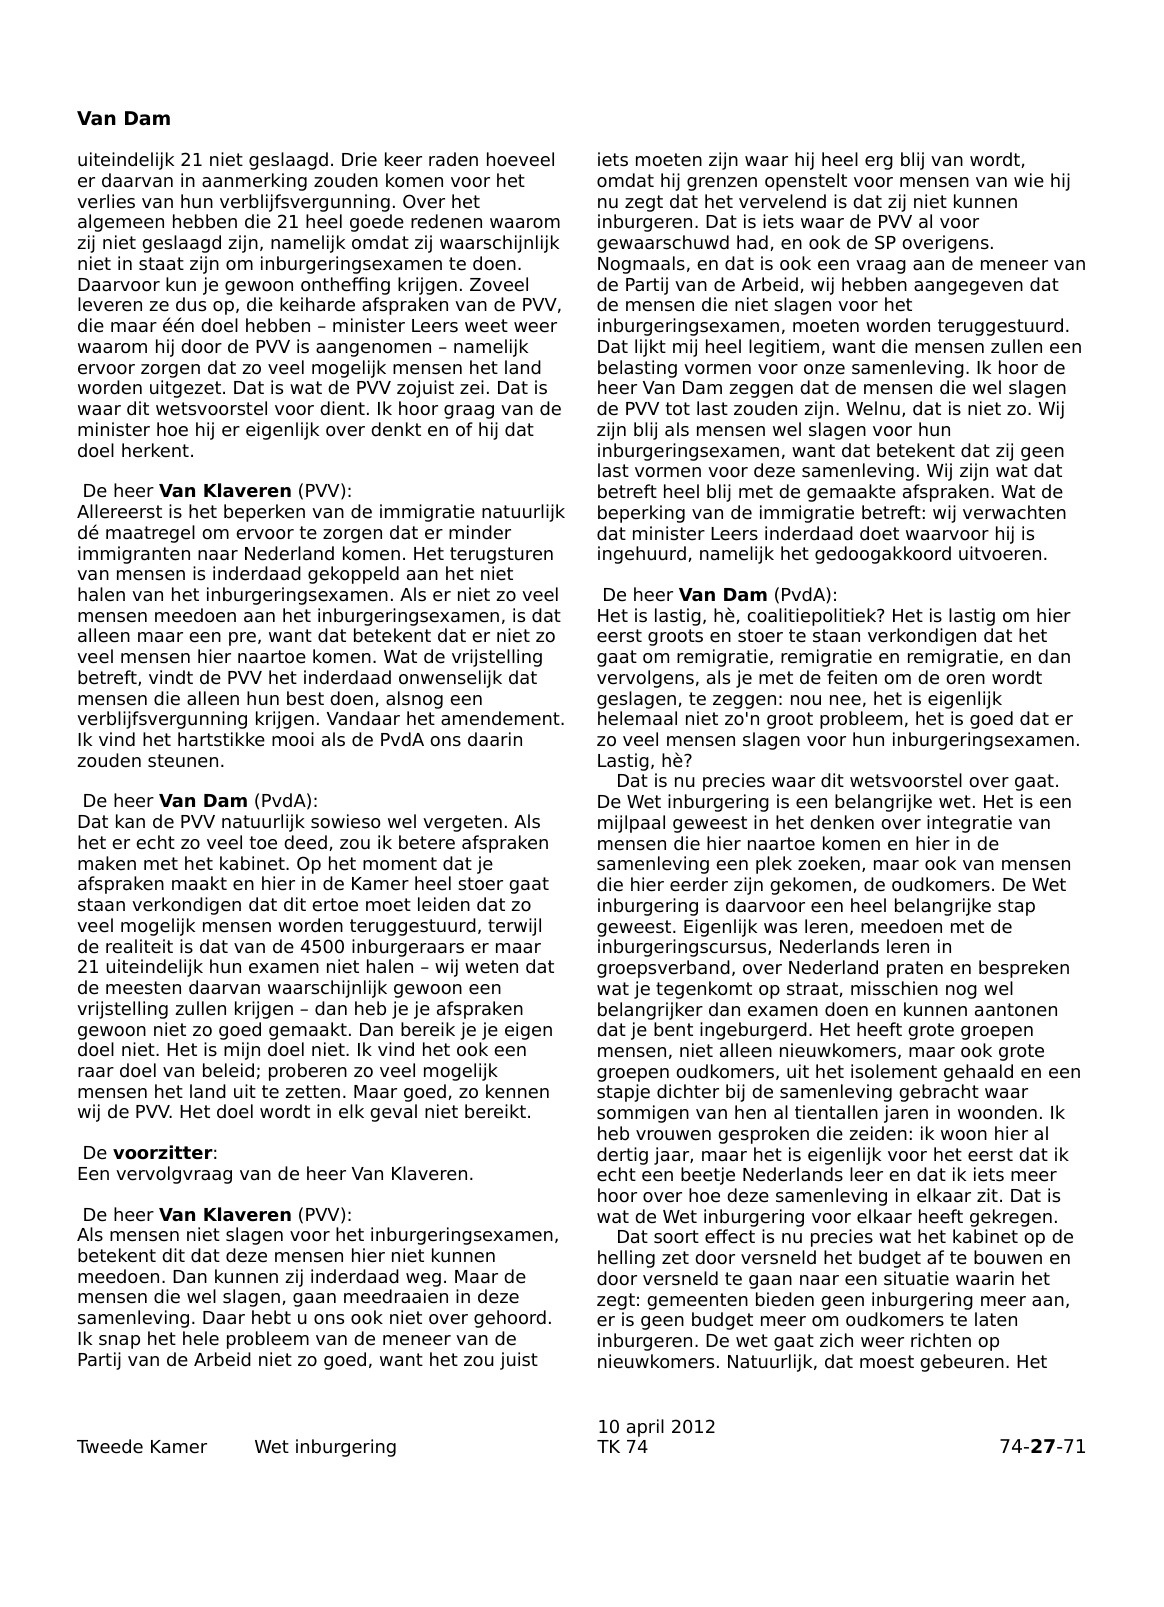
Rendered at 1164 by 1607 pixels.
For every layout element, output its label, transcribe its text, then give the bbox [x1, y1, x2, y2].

text uiteindelijk 21 niet geslaagd. Drie keer raden hoeveel er daarvan in aanmerking zouden komen voor het verlies van hun verblijfsvergunning. Over het algemeen hebben die 21 heel goede redenen waarom zij niet geslaagd zijn, namelijk omdat zij waarschijnlijk niet in staat zijn om inburgeringsexamen te doen. Daarvoor kun je gewoon ontheffing krijgen. Zoveel leveren ze dus op, die keiharde afspraken van de PVV, die maar één doel hebben – minister Leers weet weer waarom hij door de PVV is aangenomen – namelijk ervoor zorgen dat zo veel mogelijk mensen het land worden uitgezet. Dat is wat de PVV zojuist zei. Dat is waar dit wetsvoorstel voor dient. Ik hoor graag van de minister hoe hij er eigenlijk over denkt en of hij dat doel herkent. [77, 150, 567, 461]
text Als mensen niet slagen voor het inburgeringsexamen, betekent dit dat deze mensen hier niet kunnen meedoen. Dan kunnen zij inderdaad weg. Maar de mensen die wel slagen, gaan meedraaien in deze samenleving. Daar hebt u ons ook niet over gehoord. Ik snap het hele probleem van de meneer van de Partij van de Arbeid niet zo goed, want het zou juist [77, 1225, 567, 1370]
text Het is lastig, hè, coalitiepolitiek? Het is lastig om hier eerst groots en stoer te staan verkondigen dat het gaat om remigratie, remigratie en remigratie, en dan vervolgens, als je met de feiten om de oren wordt geslagen, te zeggen: nou nee, het is eigenlijk helemaal niet zo'n groot probleem, het is goed dat er zo veel mensen slagen voor hun inburgeringsexamen. Lastig, hè? [596, 606, 1087, 771]
text Een vervolgvraag van de heer Van Klaveren. [77, 1164, 567, 1184]
text De heer Van Klaveren (PVV): [77, 1204, 567, 1225]
text De heer Van Dam (PvdA): [77, 791, 567, 812]
text iets moeten zijn waar hij heel erg blij van wordt, omdat hij grenzen openstelt voor mensen van wie hij nu zegt dat het vervelend is dat zij niet kunnen inburgeren. Dat is iets waar de PVV al voor gewaarschuwd had, en ook de SP overigens. Nogmaals, en dat is ook een vraag aan de meneer van de Partij van de Arbeid, wij hebben aangegeven dat de mensen die niet slagen voor het inburgeringsexamen, moeten worden teruggestuurd. Dat lijkt mij heel legitiem, want die mensen zullen een belasting vormen voor onze samenleving. Ik hoor de heer Van Dam zeggen dat de mensen die wel slagen de PVV tot last zouden zijn. Welnu, dat is niet zo. Wij zijn blij als mensen wel slagen voor hun inburgeringsexamen, want dat betekent dat zij geen last vormen voor deze samenleving. Wij zijn wat dat betreft heel blij met de gemaakte afspraken. Wat de beperking van de immigratie betreft: wij verwachten dat minister Leers inderdaad doet waarvoor hij is ingehuurd, namelijk het gedoogakkoord uitvoeren. [596, 150, 1087, 565]
text Dat is nu precies waar dit wetsvoorstel over gaat. De Wet inburgering is een belangrijke wet. Het is een mijlpaal geweest in het denken over integratie van mensen die hier naartoe komen en hier in de samenleving een plek zoeken, maar ook van mensen die hier eerder zijn gekomen, de oudkomers. De Wet inburgering is daarvoor een heel belangrijke stap geweest. Eigenlijk was leren, meedoen met de inburgeringscursus, Nederlands leren in groepsverband, over Nederland praten en bespreken wat je tegenkomt op straat, misschien nog wel belangrijker dan examen doen en kunnen aantonen dat je bent ingeburgerd. Het heeft grote groepen mensen, niet alleen nieuwkomers, maar ook grote groepen oudkomers, uit het isolement gehaald en een stapje dichter bij de samenleving gebracht waar sommigen van hen al tientallen jaren in woonden. Ik heb vrouwen gesproken die zeiden: ik woon hier al dertig jaar, maar het is eigenlijk voor het eerst dat ik echt een beetje Nederlands leer en dat ik iets meer hoor over hoe deze samenleving in elkaar zit. Dat is wat de Wet inburgering voor elkaar heeft gekregen. [596, 771, 1087, 1227]
text Dat soort effect is nu precies wat het kabinet op de helling zet door versneld het budget af te bouwen en door versneld te gaan naar een situatie waarin het zegt: gemeenten bieden geen inburgering meer aan, er is geen budget meer om oudkomers te laten inburgeren. De wet gaat zich weer richten op nieuwkomers. Natuurlijk, dat moest gebeuren. Het [596, 1227, 1087, 1372]
text De heer Van Klaveren (PVV): [77, 481, 567, 502]
text De heer Van Dam (PvdA): [596, 585, 1087, 606]
text De voorzitter: [77, 1143, 567, 1164]
text Allereerst is het beperken van de immigratie natuurlijk dé maatregel om ervoor te zorgen dat er minder immigranten naar Nederland komen. Het terugsturen van mensen is inderdaad gekoppeld aan het niet halen van het inburgeringsexamen. Als er niet zo veel mensen meedoen aan het inburgeringsexamen, is dat alleen maar een pre, want dat betekent dat er niet zo veel mensen hier naartoe komen. Wat de vrijstelling betreft, vindt de PVV het inderdaad onwenselijk dat mensen die alleen hun best doen, alsnog een verblijfsvergunning krijgen. Vandaar het amendement. Ik vind het hartstikke mooi als de PvdA ons daarin zouden steunen. [77, 502, 567, 771]
text Dat kan de PVV natuurlijk sowieso wel vergeten. Als het er echt zo veel toe deed, zou ik betere afspraken maken met het kabinet. Op het moment dat je afspraken maakt en hier in de Kamer heel stoer gaat staan verkondigen dat dit ertoe moet leiden dat zo veel mogelijk mensen worden teruggestuurd, terwijl de realiteit is dat van de 4500 inburgeraars er maar 21 uiteindelijk hun examen niet halen – wij weten dat de meesten daarvan waarschijnlijk gewoon een vrijstelling zullen krijgen – dan heb je je afspraken gewoon niet zo goed gemaakt. Dan bereik je je eigen doel niet. Het is mijn doel niet. Ik vind het ook een raar doel van beleid; proberen zo veel mogelijk mensen het land uit te zetten. Maar goed, zo kennen wij de PVV. Het doel wordt in elk geval niet bereikt. [77, 812, 567, 1123]
